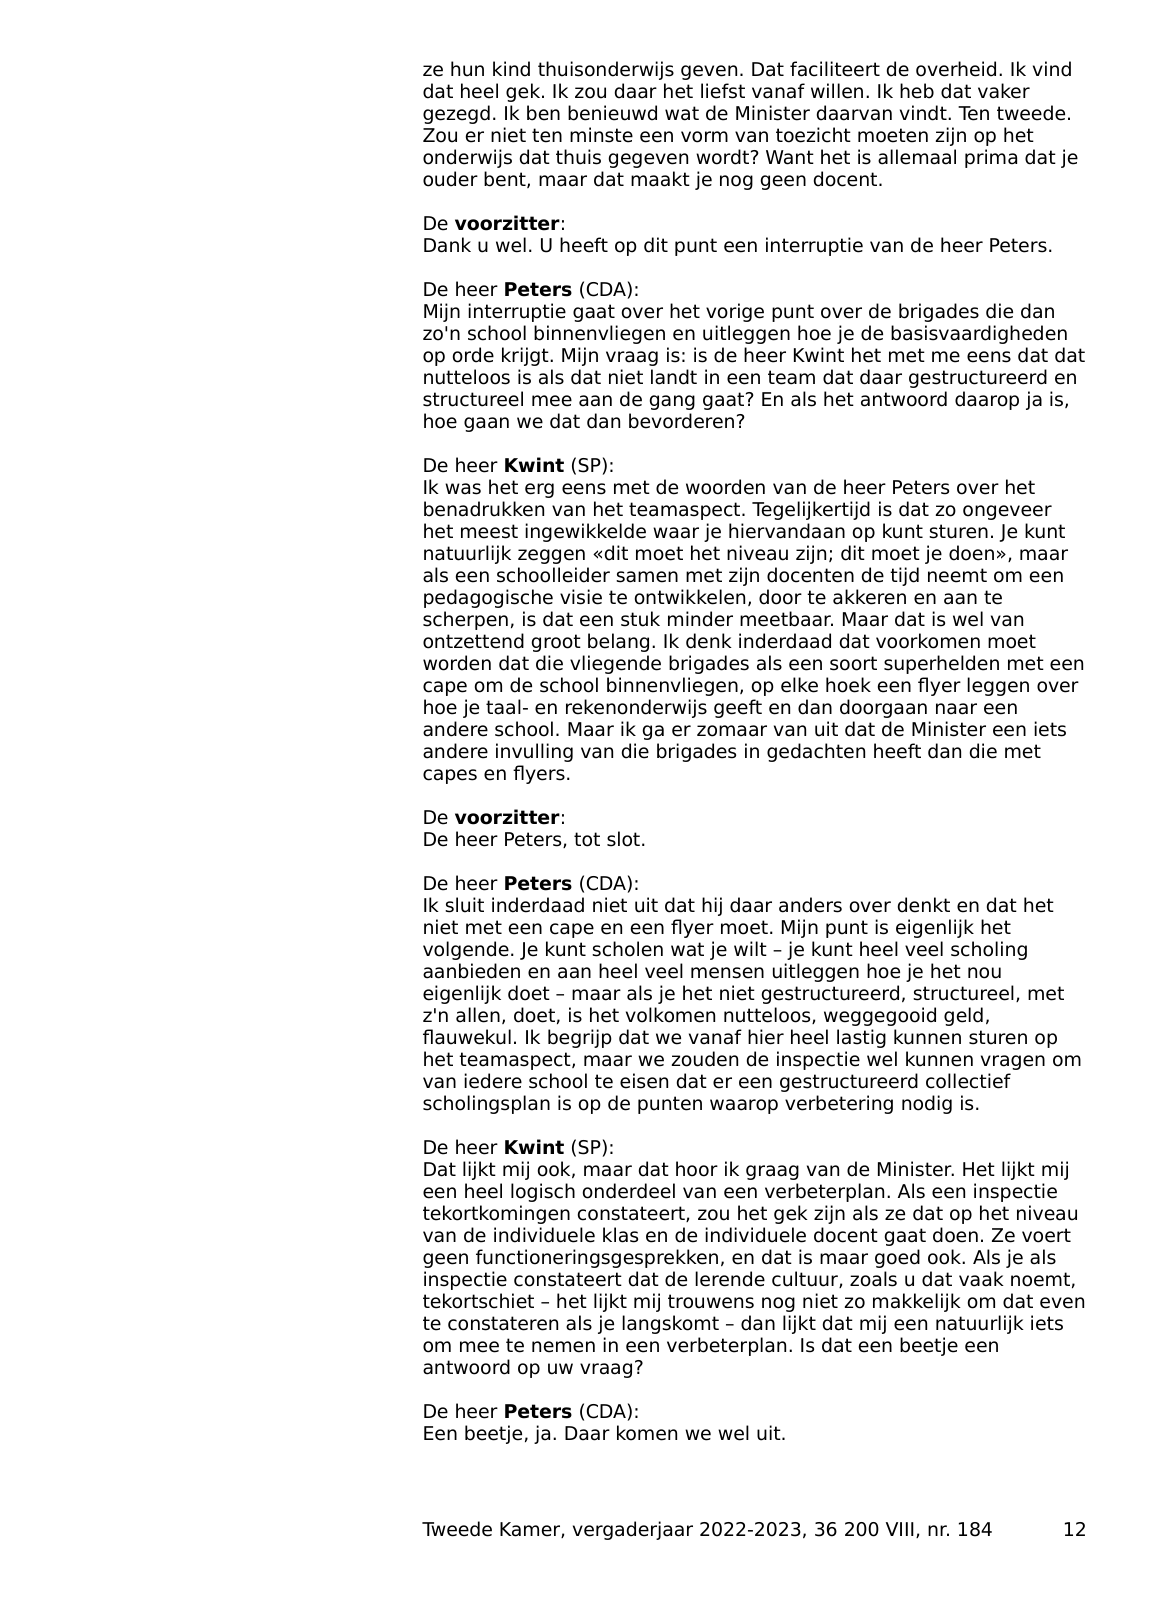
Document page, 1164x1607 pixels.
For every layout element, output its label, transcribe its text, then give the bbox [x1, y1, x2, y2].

text De heer Peters, tot slot. [422, 829, 1087, 851]
text De voorzitter: [422, 807, 1087, 829]
text De heer Kwint (SP): [422, 1137, 1087, 1159]
text De voorzitter: [422, 213, 1087, 235]
text Dank u wel. U heeft op dit punt een interruptie van de heer Peters. [422, 235, 1087, 257]
text Ik was het erg eens met de woorden van de heer Peters over het benadrukken van het teamaspect. Tegelijkertijd is dat zo ongeveer het meest ingewikkelde waar je hiervandaan op kunt sturen. Je kunt natuurlijk zeggen «dit moet het niveau zijn; dit moet je doen», maar als een schoolleider samen met zijn docenten de tijd neemt om een pedagogische visie te ontwikkelen, door te akkeren en aan te scherpen, is dat een stuk minder meetbaar. Maar dat is wel van ontzettend groot belang. Ik denk inderdaad dat voorkomen moet worden dat die vliegende brigades als een soort superhelden met een cape om de school binnenvliegen, op elke hoek een flyer leggen over hoe je taal- en rekenonderwijs geeft en dan doorgaan naar een andere school. Maar ik ga er zomaar van uit dat de Minister een iets andere invulling van die brigades in gedachten heeft dan die met capes en flyers. [422, 477, 1087, 785]
text ze hun kind thuisonderwijs geven. Dat faciliteert de overheid. Ik vind dat heel gek. Ik zou daar het liefst vanaf willen. Ik heb dat vaker gezegd. Ik ben benieuwd wat de Minister daarvan vindt. Ten tweede. Zou er niet ten minste een vorm van toezicht moeten zijn op het onderwijs dat thuis gegeven wordt? Want het is allemaal prima dat je ouder bent, maar dat maakt je nog geen docent. [422, 59, 1087, 191]
text De heer Peters (CDA): [422, 1401, 1087, 1423]
text Ik sluit inderdaad niet uit dat hij daar anders over denkt en dat het niet met een cape en een flyer moet. Mijn punt is eigenlijk het volgende. Je kunt scholen wat je wilt – je kunt heel veel scholing aanbieden en aan heel veel mensen uitleggen hoe je het nou eigenlijk doet – maar als je het niet gestructureerd, structureel, met z'n allen, doet, is het volkomen nutteloos, weggegooid geld, flauwekul. Ik begrijp dat we vanaf hier heel lastig kunnen sturen op het teamaspect, maar we zouden de inspectie wel kunnen vragen om van iedere school te eisen dat er een gestructureerd collectief scholingsplan is op de punten waarop verbetering nodig is. [422, 895, 1087, 1115]
text De heer Peters (CDA): [422, 279, 1087, 301]
text Mijn interruptie gaat over het vorige punt over de brigades die dan zo'n school binnenvliegen en uitleggen hoe je de basisvaardigheden op orde krijgt. Mijn vraag is: is de heer Kwint het met me eens dat dat nutteloos is als dat niet landt in een team dat daar gestructureerd en structureel mee aan de gang gaat? En als het antwoord daarop ja is, hoe gaan we dat dan bevorderen? [422, 301, 1087, 433]
text De heer Kwint (SP): [422, 455, 1087, 477]
text Een beetje, ja. Daar komen we wel uit. [422, 1423, 1087, 1445]
text Dat lijkt mij ook, maar dat hoor ik graag van de Minister. Het lijkt mij een heel logisch onderdeel van een verbeterplan. Als een inspectie tekortkomingen constateert, zou het gek zijn als ze dat op het niveau van de individuele klas en de individuele docent gaat doen. Ze voert geen functioneringsgesprekken, en dat is maar goed ook. Als je als inspectie constateert dat de lerende cultuur, zoals u dat vaak noemt, tekortschiet – het lijkt mij trouwens nog niet zo makkelijk om dat even te constateren als je langskomt – dan lijkt dat mij een natuurlijk iets om mee te nemen in een verbeterplan. Is dat een beetje een antwoord op uw vraag? [422, 1159, 1087, 1379]
text De heer Peters (CDA): [422, 873, 1087, 895]
